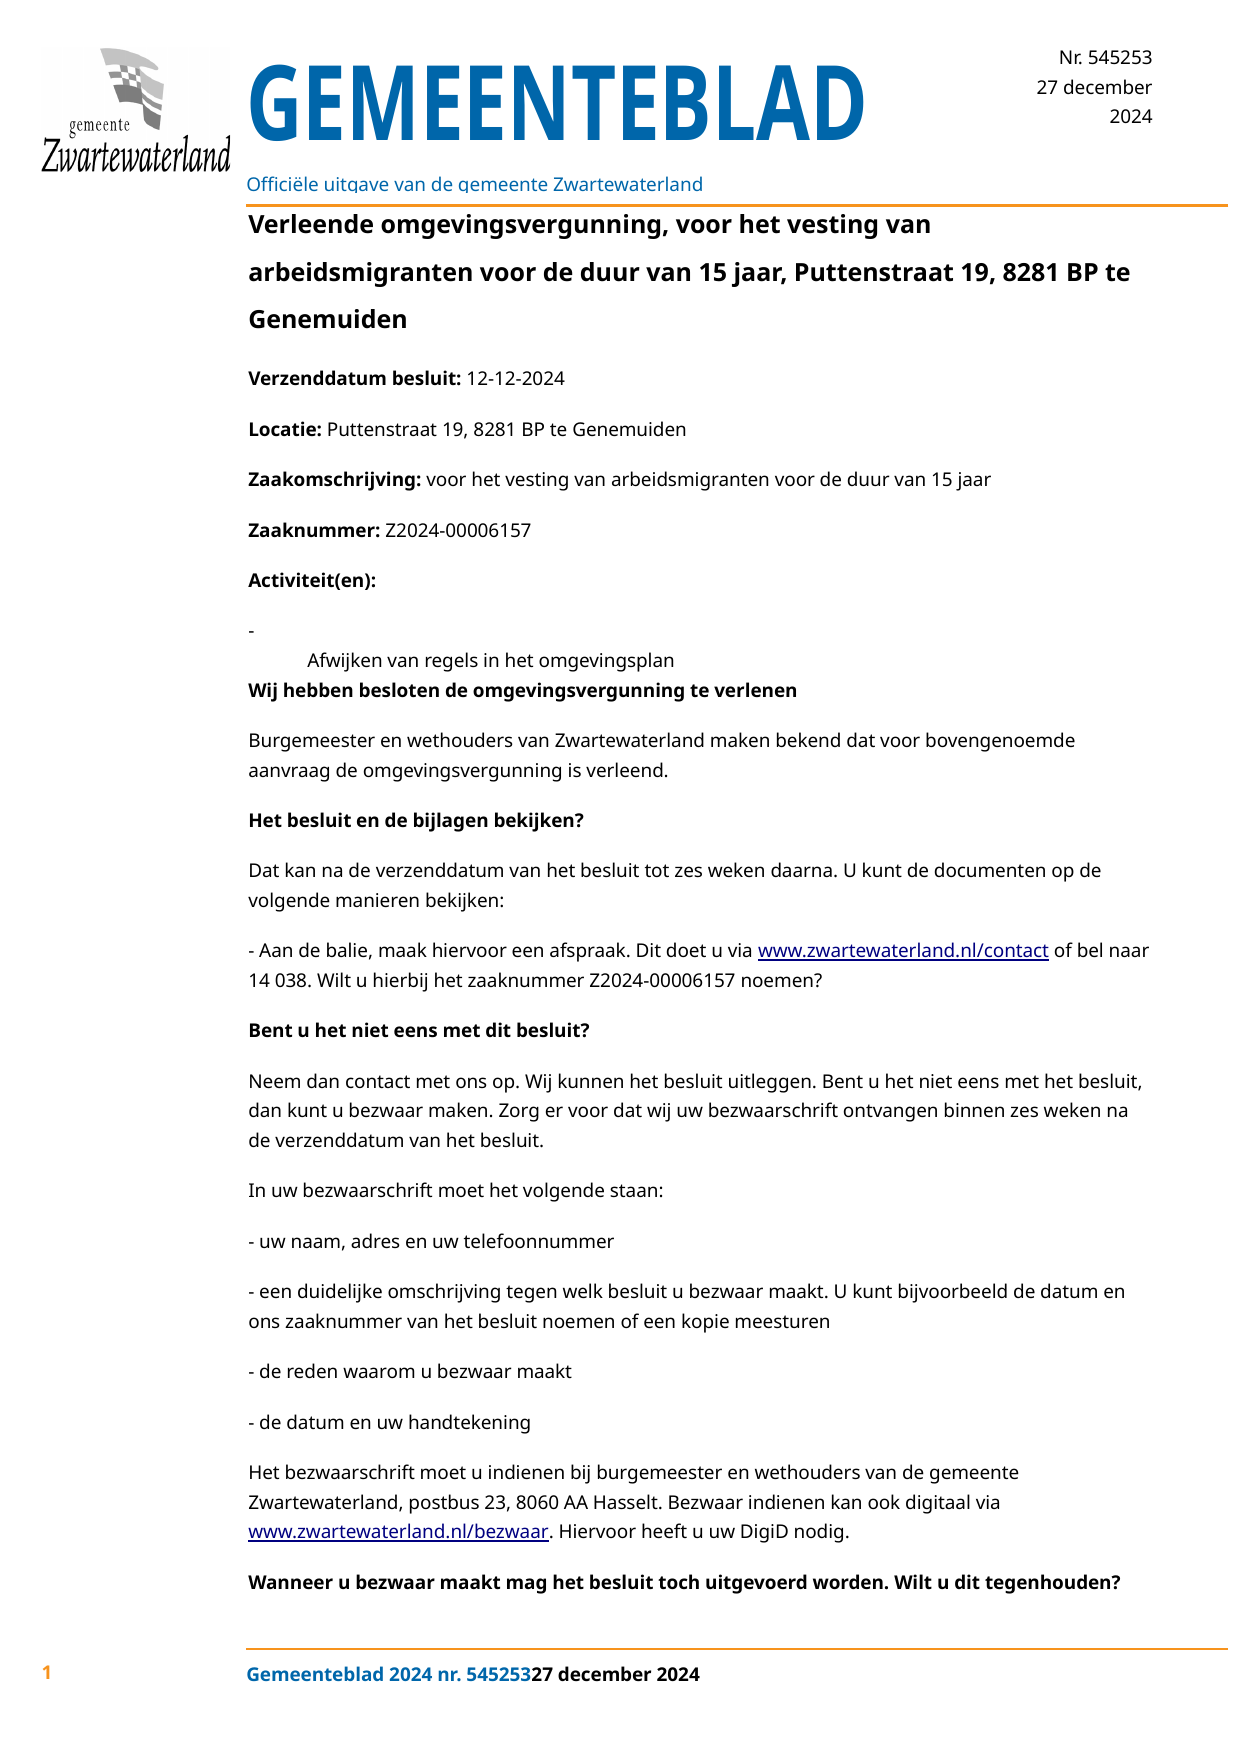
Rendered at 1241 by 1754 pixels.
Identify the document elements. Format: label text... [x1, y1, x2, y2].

text Activiteit(en): [248, 567, 1152, 593]
text - de reden waarom u bezwaar maakt [248, 1358, 1152, 1384]
text - Aan de balie, maak hiervoor een afspraak. Dit doet u via www.zwartewaterland.nl/contact of bel naar 14 038. Wilt u hierbij het zaaknummer Z2024-00006157 noemen? [248, 938, 1152, 993]
text Bent u het niet eens met dit besluit? [248, 1018, 1152, 1043]
text - de datum en uw handtekening [248, 1409, 1152, 1434]
text Het bezwaarschrift moet u indienen bij burgemeester en wethouders van de gemeente Zwartewaterland, postbus 23, 8060 AA Hasselt. Bezwaar indienen kan ook digitaal via www.zwartewaterland.nl/bezwaar. Hiervoor heeft u uw DigiD nodig. [248, 1459, 1152, 1544]
text Dat kan na de verzenddatum van het besluit tot zes weken daarna. U kunt de documenten op de volgende manieren bekijken: [248, 858, 1152, 913]
text In uw bezwaarschrift moet het volgende staan: [248, 1178, 1152, 1203]
text Locatie: Puttenstraat 19, 8281 BP te Genemuiden [248, 416, 1152, 442]
text Verzenddatum besluit: 12-12-2024 [248, 366, 1152, 391]
text Verleende omgevingsvergunning, voor het vesting van arbeidsmigranten voor de duur van 15 jaar, Puttenstraat 19, 8281 BP te Genemuiden [248, 207, 1152, 336]
list Afwijken van regels in het omgevingsplan [248, 647, 1152, 673]
text Neem dan contact met ons op. Wij kunnen het besluit uitleggen. Bent u het niet eens met het besluit, dan kunt u bezwaar maken. Zorg er voor dat wij uw bezwaarschrift ontvangen binnen zes weken na de verzenddatum van het besluit. [248, 1068, 1152, 1153]
picture [41, 47, 231, 172]
text Zaakomschrijving: voor het vesting van arbeidsmigranten voor de duur van 15 jaar [248, 466, 1152, 492]
text Wanneer u bezwaar maakt mag het besluit toch uitgevoerd worden. Wilt u dit tegenhouden? [248, 1569, 1152, 1594]
text Het besluit en de bijlagen bekijken? [248, 807, 1152, 833]
text - een duidelijke omschrijving tegen welk besluit u bezwaar maakt. U kunt bijvoorbeeld de datum en ons zaaknummer van het besluit noemen of een kopie meesturen [248, 1278, 1152, 1334]
text Burgemeester en wethouders van Zwartewaterland maken bekend dat voor bovengenoemde aanvraag de omgevingsvergunning is verleend. [248, 727, 1152, 782]
text - uw naam, adres en uw telefoonnummer [248, 1228, 1152, 1254]
text Zaaknummer: Z2024-00006157 [248, 517, 1152, 542]
text Wij hebben besloten de omgevingsvergunning te verlenen [248, 677, 1152, 702]
